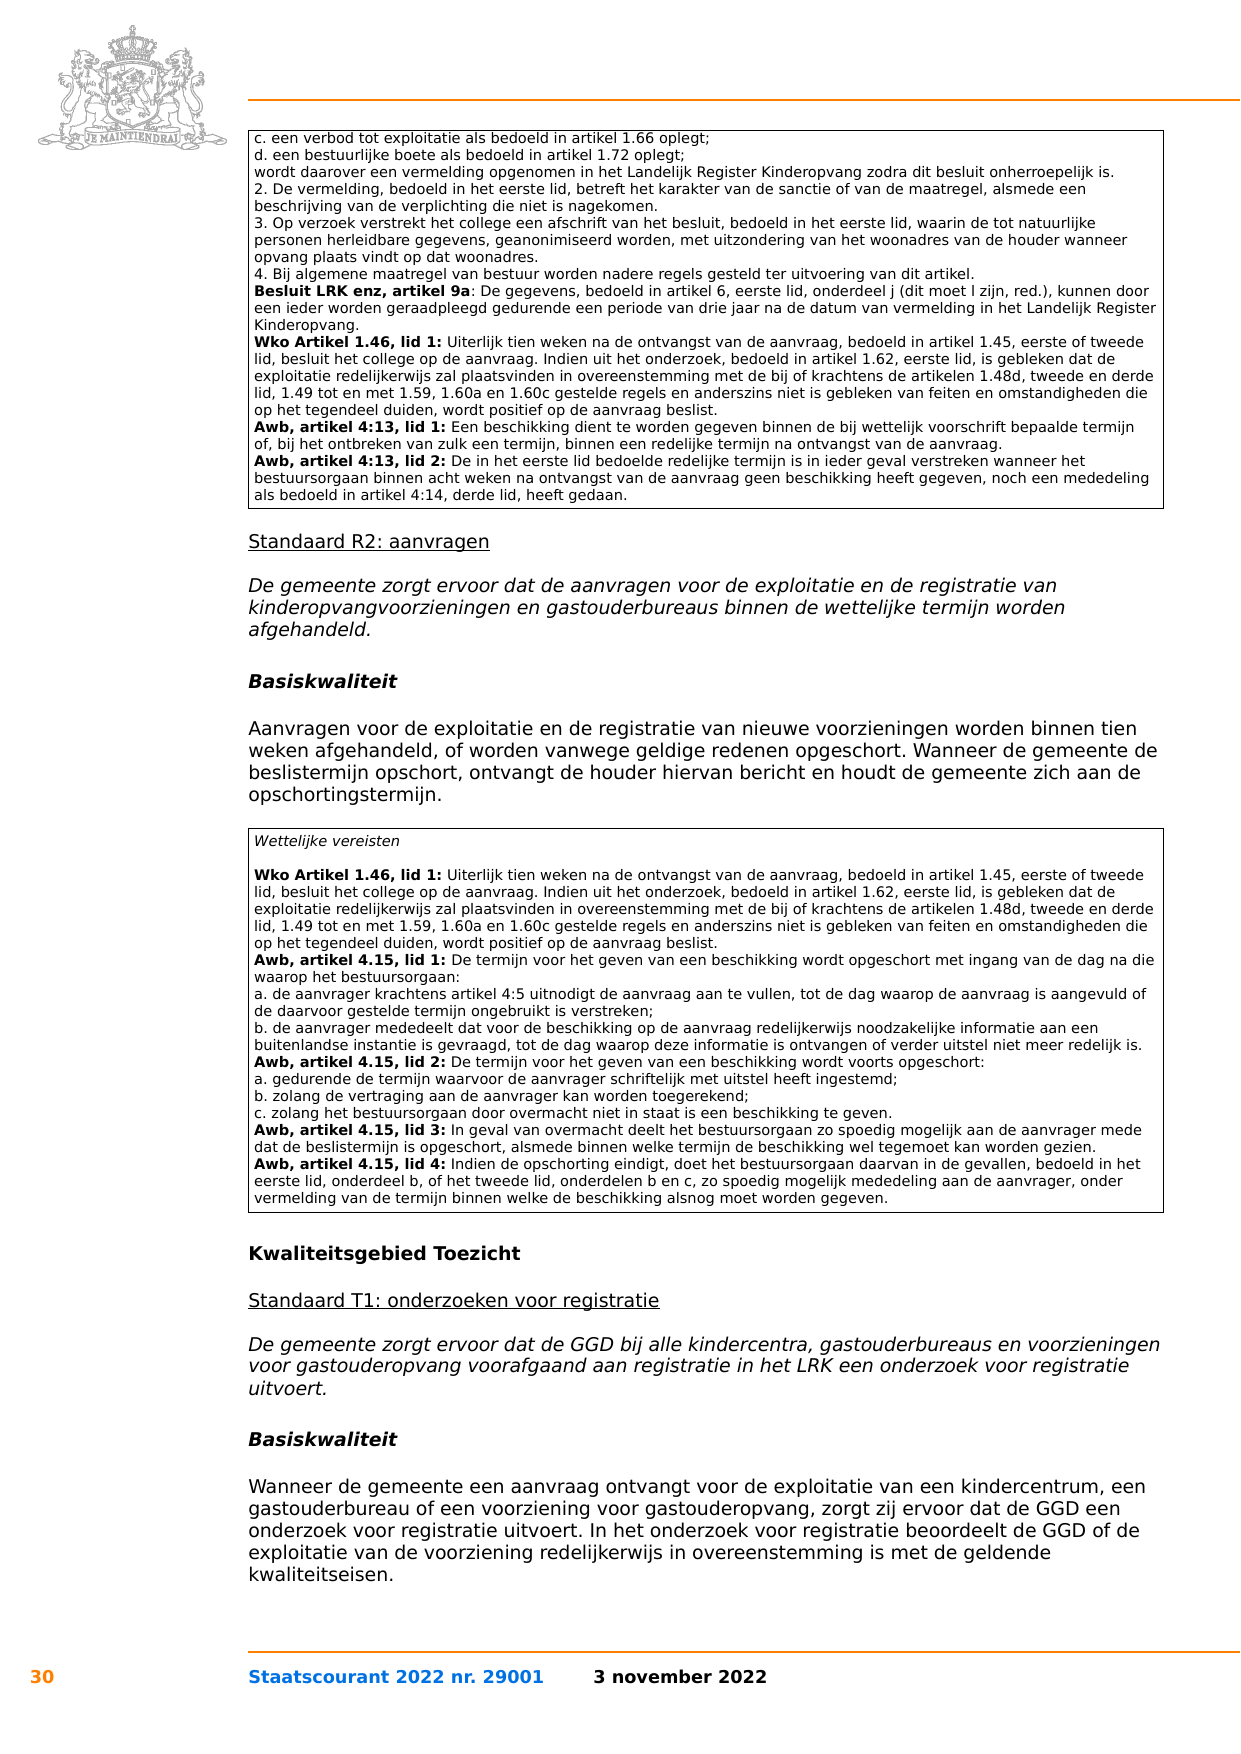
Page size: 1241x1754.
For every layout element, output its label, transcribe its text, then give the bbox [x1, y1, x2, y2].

subtitle Standaard R2: aanvragen [248, 531, 1163, 553]
picture [38, 25, 227, 150]
table_cell [249, 850, 1163, 867]
subtitle Basiskwaliteit [248, 1429, 1163, 1451]
table_cell c. een verbod tot exploitatie als bedoeld in artikel 1.66 oplegt; d. een bestuurlijke boete als bedoeld in artikel 1.72 oplegt; wordt daarover een vermelding opgenomen in het Landelijk Register Kinderopvang zodra dit besluit onherroepelijk is. 2. De vermelding, bedoeld in het eerste lid, betreft het karakter van de sanctie of van de maatregel, alsmede een beschrijving van de verplichting die niet is nagekomen. 3. Op verzoek verstrekt het college een afschrift van het besluit, bedoeld in het eerste lid, waarin de tot natuurlijke personen herleidbare gegevens, geanonimiseerd worden, met uitzondering van het woonadres van de houder wanneer opvang plaats vindt op dat woonadres. 4. Bij algemene maatregel van bestuur worden nadere regels gesteld ter uitvoering van dit artikel. Besluit LRK enz, artikel 9a: De gegevens, bedoeld in artikel 6, eerste lid, onderdeel j (dit moet l zijn, red.), kunnen door een ieder worden geraadpleegd gedurende een periode van drie jaar na de datum van vermelding in het Landelijk Register Kinderopvang. Wko Artikel 1.46, lid 1: Uiterlijk tien weken na de ontvangst van de aanvraag, bedoeld in artikel 1.45, eerste of tweede lid, besluit het college op de aanvraag. Indien uit het onderzoek, bedoeld in artikel 1.62, eerste lid, is gebleken dat de exploitatie redelijkerwijs zal plaatsvinden in overeenstemming met de bij of krachtens de artikelen 1.48d, tweede en derde lid, 1.49 tot en met 1.59, 1.60a en 1.60c gestelde regels en anderszins niet is gebleken van feiten en omstandigheden die op het tegendeel duiden, wordt positief op de aanvraag beslist. Awb, artikel 4:13, lid 1: Een beschikking dient te worden gegeven binnen de bij wettelijk voorschrift bepaalde termijn of, bij het ontbreken van zulk een termijn, binnen een redelijke termijn na ontvangst van de aanvraag. Awb, artikel 4:13, lid 2: De in het eerste lid bedoelde redelijke termijn is in ieder geval verstreken wanneer het bestuursorgaan binnen acht weken na ontvangst van de aanvraag geen beschikking heeft gegeven, noch een mededeling als bedoeld in artikel 4:14, derde lid, heeft gedaan. [249, 131, 1163, 508]
text Wanneer de gemeente een aanvraag ontvangt voor de exploitatie van een kindercentrum, een gastouderbureau of een voorziening voor gastouderopvang, zorgt zij ervoor dat de GGD een onderzoek voor registratie uitvoert. In het onderzoek voor registratie beoordeelt de GGD of de exploitatie van de voorziening redelijkerwijs in overeenstemming is met de geldende kwaliteitseisen. [248, 1476, 1163, 1586]
text De gemeente zorgt ervoor dat de GGD bij alle kindercentra, gastouderbureaus en voorzieningen voor gastouderopvang voorafgaand aan registratie in het LRK een onderzoek voor registratie uitvoert. [248, 1333, 1163, 1399]
table_cell Wko Artikel 1.46, lid 1: Uiterlijk tien weken na de ontvangst van de aanvraag, bedoeld in artikel 1.45, eerste of tweede lid, besluit het college op de aanvraag. Indien uit het onderzoek, bedoeld in artikel 1.62, eerste lid, is gebleken dat de exploitatie redelijkerwijs zal plaatsvinden in overeenstemming met de bij of krachtens de artikelen 1.48d, tweede en derde lid, 1.49 tot en met 1.59, 1.60a en 1.60c gestelde regels en anderszins niet is gebleken van feiten en omstandigheden die op het tegendeel duiden, wordt positief op de aanvraag beslist. Awb, artikel 4.15, lid 1: De termijn voor het geven van een beschikking wordt opgeschort met ingang van de dag na die waarop het bestuursorgaan: a. de aanvrager krachtens artikel 4:5 uitnodigt de aanvraag aan te vullen, tot de dag waarop de aanvraag is aangevuld of de daarvoor gestelde termijn ongebruikt is verstreken; b. de aanvrager mededeelt dat voor de beschikking op de aanvraag redelijkerwijs noodzakelijke informatie aan een buitenlandse instantie is gevraagd, tot de dag waarop deze informatie is ontvangen of verder uitstel niet meer redelijk is. Awb, artikel 4.15, lid 2: De termijn voor het geven van een beschikking wordt voorts opgeschort: a. gedurende de termijn waarvoor de aanvrager schriftelijk met uitstel heeft ingestemd; b. zolang de vertraging aan de aanvrager kan worden toegerekend; c. zolang het bestuursorgaan door overmacht niet in staat is een beschikking te geven. Awb, artikel 4.15, lid 3: In geval van overmacht deelt het bestuursorgaan zo spoedig mogelijk aan de aanvrager mede dat de beslistermijn is opgeschort, alsmede binnen welke termijn de beschikking wel tegemoet kan worden gezien. Awb, artikel 4.15, lid 4: Indien de opschorting eindigt, doet het bestuursorgaan daarvan in de gevallen, bedoeld in het eerste lid, onderdeel b, of het tweede lid, onderdelen b en c, zo spoedig mogelijk mededeling aan de aanvrager, onder vermelding van de termijn binnen welke de beschikking alsnog moet worden gegeven. [249, 867, 1163, 1212]
text De gemeente zorgt ervoor dat de aanvragen voor de exploitatie en de registratie van kinderopvangvoorzieningen en gastouderbureaus binnen de wettelijke termijn worden afgehandeld. [248, 575, 1163, 641]
text Aanvragen voor de exploitatie en de registratie van nieuwe voorzieningen worden binnen tien weken afgehandeld, of worden vanwege geldige redenen opgeschort. Wanneer de gemeente de beslistermijn opschort, ontvangt de houder hiervan bericht en houdt de gemeente zich aan de opschortingstermijn. [248, 718, 1163, 806]
subtitle Kwaliteitsgebied Toezicht [248, 1243, 1163, 1264]
subtitle Standaard T1: onderzoeken voor registratie [248, 1289, 1163, 1312]
subtitle Basiskwaliteit [248, 671, 1163, 693]
table_header Wettelijke vereisten [249, 829, 1163, 850]
